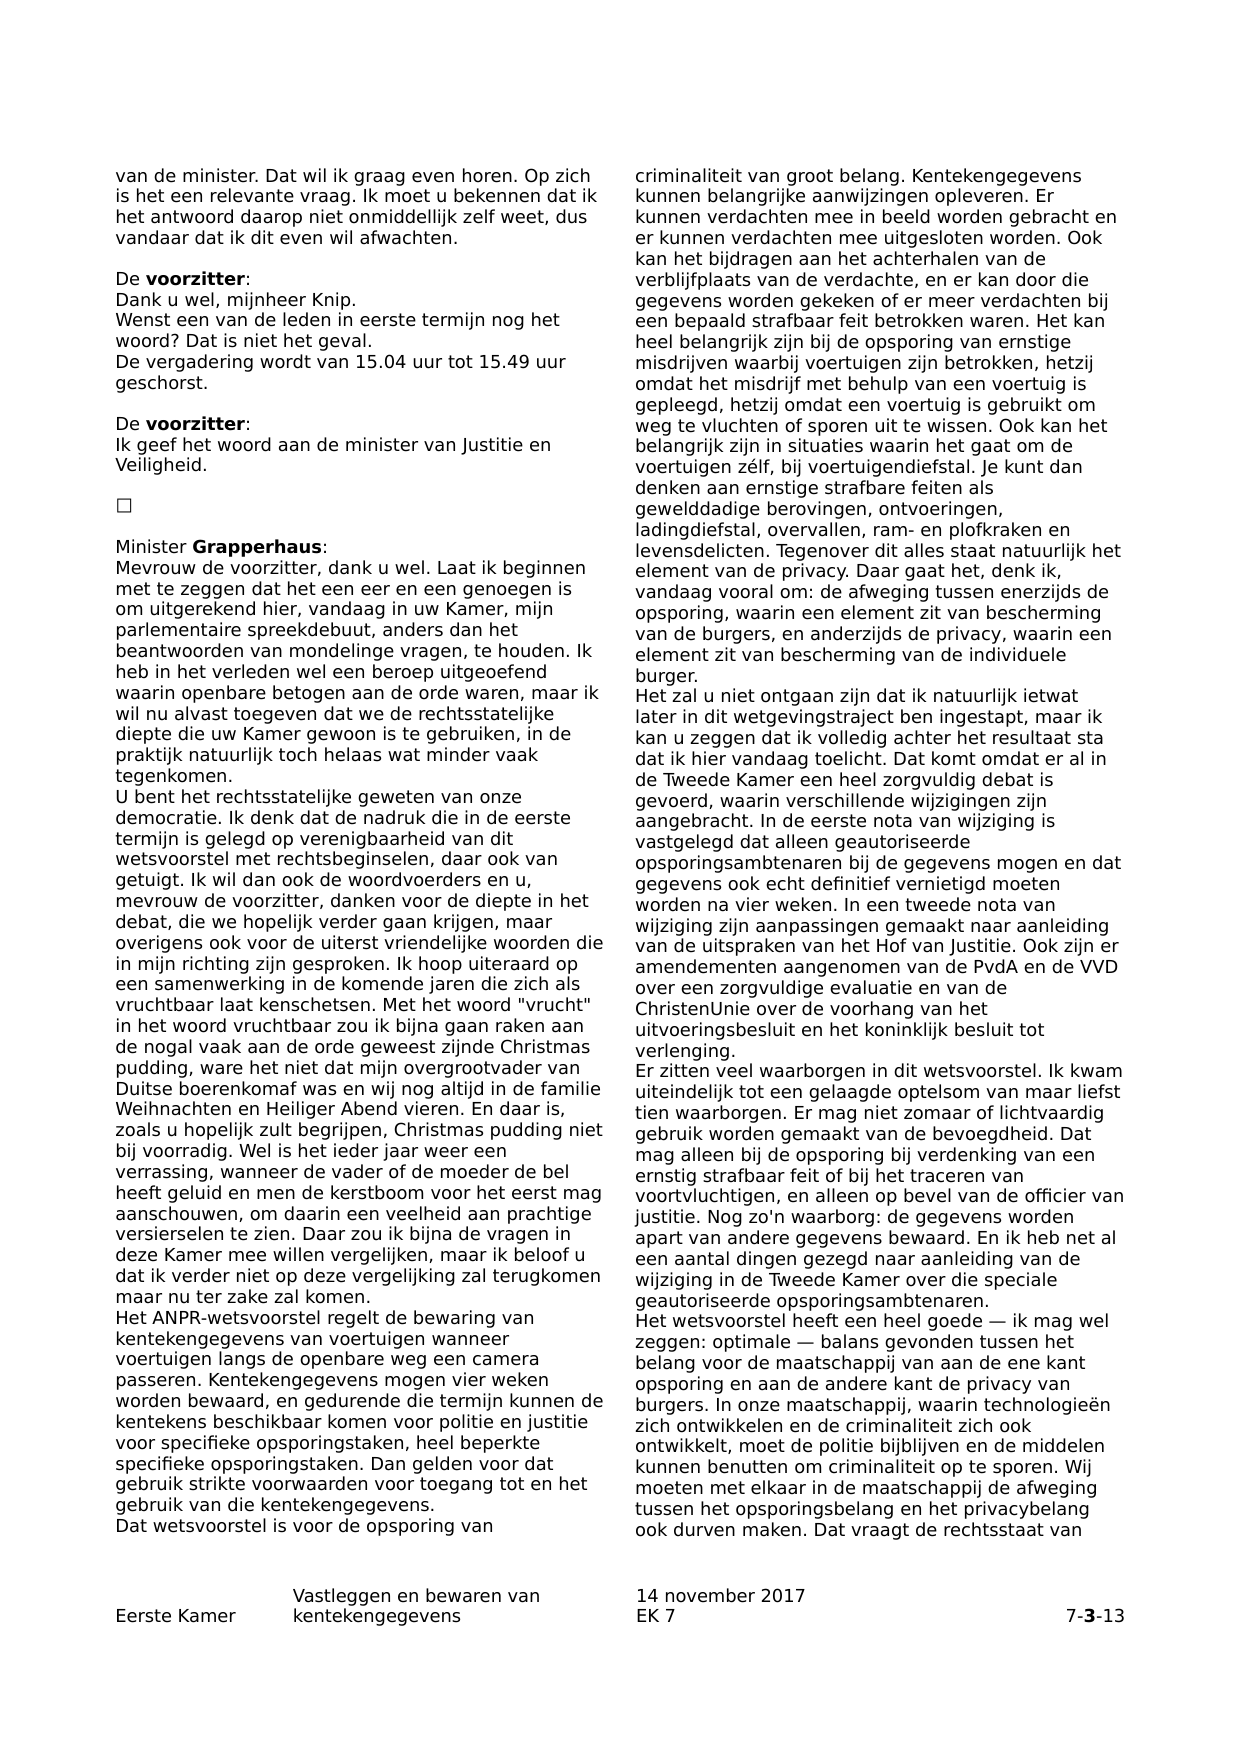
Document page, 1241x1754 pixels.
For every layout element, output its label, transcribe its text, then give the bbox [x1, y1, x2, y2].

text Minister Grapperhaus: [115, 537, 605, 557]
text Er zitten veel waarborgen in dit wetsvoorstel. Ik kwam uiteindelijk tot een gelaagde optelsom van maar liefst tien waarborgen. Er mag niet zomaar of lichtvaardig gebruik worden gemaakt van de bevoegdheid. Dat mag alleen bij de opsporing bij verdenking van een ernstig strafbaar feit of bij het traceren van voortvluchtigen, en alleen op bevel van de officier van justitie. Nog zo'n waarborg: de gegevens worden apart van andere gegevens bewaard. En ik heb net al een aantal dingen gezegd naar aanleiding van de wijziging in de Tweede Kamer over die speciale geautoriseerde opsporingsambtenaren. [635, 1061, 1125, 1311]
text De voorzitter: [115, 413, 605, 434]
text Mevrouw de voorzitter, dank u wel. Laat ik beginnen met te zeggen dat het een eer en een genoegen is om uitgerekend hier, vandaag in uw Kamer, mijn parlementaire spreekdebuut, anders dan het beantwoorden van mondelinge vragen, te houden. Ik heb in het verleden wel een beroep uitgeoefend waarin openbare betogen aan de orde waren, maar ik wil nu alvast toegeven dat we de rechtsstatelijke diepte die uw Kamer gewoon is te gebruiken, in de praktijk natuurlijk toch helaas wat minder vaak tegenkomen. [115, 557, 605, 787]
text Het wetsvoorstel heeft een heel goede — ik mag wel zeggen: optimale — balans gevonden tussen het belang voor de maatschappij van aan de ene kant opsporing en aan de andere kant de privacy van burgers. In onze maatschappij, waarin technologieën zich ontwikkelen en de criminaliteit zich ook ontwikkelt, moet de politie bijblijven en de middelen kunnen benutten om criminaliteit op te sporen. Wij moeten met elkaar in de maatschappij de afweging tussen het opsporingsbelang en het privacybelang ook durven maken. Dat vraagt de rechtsstaat van [635, 1311, 1125, 1540]
text Het ANPR-wetsvoorstel regelt de bewaring van kentekengegevens van voertuigen wanneer voertuigen langs de openbare weg een camera passeren. Kentekengegevens mogen vier weken worden bewaard, en gedurende die termijn kunnen de kentekens beschikbaar komen voor politie en justitie voor specifieke opsporingstaken, heel beperkte specifieke opsporingstaken. Dan gelden voor dat gebruik strikte voorwaarden voor toegang tot en het gebruik van die kentekengegevens. [115, 1307, 605, 1516]
text criminaliteit van groot belang. Kentekengegevens kunnen belangrijke aanwijzingen opleveren. Er kunnen verdachten mee in beeld worden gebracht en er kunnen verdachten mee uitgesloten worden. Ook kan het bijdragen aan het achterhalen van de verblijfplaats van de verdachte, en er kan door die gegevens worden gekeken of er meer verdachten bij een bepaald strafbaar feit betrokken waren. Het kan heel belangrijk zijn bij de opsporing van ernstige misdrijven waarbij voertuigen zijn betrokken, hetzij omdat het misdrijf met behulp van een voertuig is gepleegd, hetzij omdat een voertuig is gebruikt om weg te vluchten of sporen uit te wissen. Ook kan het belangrijk zijn in situaties waarin het gaat om de voertuigen zélf, bij voertuigendiefstal. Je kunt dan denken aan ernstige strafbare feiten als gewelddadige berovingen, ontvoeringen, ladingdiefstal, overvallen, ram- en plofkraken en levensdelicten. Tegenover dit alles staat natuurlijk het element van de privacy. Daar gaat het, denk ik, vandaag vooral om: de afweging tussen enerzijds de opsporing, waarin een element zit van bescherming van de burgers, en anderzijds de privacy, waarin een element zit van bescherming van de individuele burger. [635, 165, 1125, 686]
text De voorzitter: [115, 269, 605, 289]
text U bent het rechtsstatelijke geweten van onze democratie. Ik denk dat de nadruk die in de eerste termijn is gelegd op verenigbaarheid van dit wetsvoorstel met rechtsbeginselen, daar ook van getuigt. Ik wil dan ook de woordvoerders en u, mevrouw de voorzitter, danken voor de diepte in het debat, die we hopelijk verder gaan krijgen, maar overigens ook voor de uiterst vriendelijke woorden die in mijn richting zijn gesproken. Ik hoop uiteraard op een samenwerking in de komende jaren die zich als vruchtbaar laat kenschetsen. Met het woord "vrucht" in het woord vruchtbaar zou ik bijna gaan raken aan de nogal vaak aan de orde geweest zijnde Christmas pudding, ware het niet dat mijn overgrootvader van Duitse boerenkomaf was en wij nog altijd in de familie Weihnachten en Heiliger Abend vieren. En daar is, zoals u hopelijk zult begrijpen, Christmas pudding niet bij voorradig. Wel is het ieder jaar weer een verrassing, wanneer de vader of de moeder de bel heeft geluid en men de kerstboom voor het eerst mag aanschouwen, om daarin een veelheid aan prachtige versierselen te zien. Daar zou ik bijna de vragen in deze Kamer mee willen vergelijken, maar ik beloof u dat ik verder niet op deze vergelijking zal terugkomen maar nu ter zake zal komen. [115, 787, 605, 1307]
text Wenst een van de leden in eerste termijn nog het woord? Dat is niet het geval. [115, 310, 605, 352]
text ⬜ [115, 496, 605, 517]
text Het zal u niet ontgaan zijn dat ik natuurlijk ietwat later in dit wetgevingstraject ben ingestapt, maar ik kan u zeggen dat ik volledig achter het resultaat sta dat ik hier vandaag toelicht. Dat komt omdat er al in de Tweede Kamer een heel zorgvuldig debat is gevoerd, waarin verschillende wijzigingen zijn aangebracht. In de eerste nota van wijziging is vastgelegd dat alleen geautoriseerde opsporingsambtenaren bij de gegevens mogen en dat gegevens ook echt definitief vernietigd moeten worden na vier weken. In een tweede nota van wijziging zijn aanpassingen gemaakt naar aanleiding van de uitspraken van het Hof van Justitie. Ook zijn er amendementen aangenomen van de PvdA en de VVD over een zorgvuldige evaluatie en van de ChristenUnie over de voorhang van het uitvoeringsbesluit en het koninklijk besluit tot verlenging. [635, 686, 1125, 1061]
text De vergadering wordt van 15.04 uur tot 15.49 uur geschorst. [115, 352, 605, 393]
text van de minister. Dat wil ik graag even horen. Op zich is het een relevante vraag. Ik moet u bekennen dat ik het antwoord daarop niet onmiddellijk zelf weet, dus vandaar dat ik dit even wil afwachten. [115, 165, 605, 249]
text Dat wetsvoorstel is voor de opsporing van [115, 1516, 605, 1537]
text Ik geef het woord aan de minister van Justitie en Veiligheid. [115, 434, 605, 476]
text Dank u wel, mijnheer Knip. [115, 289, 605, 310]
